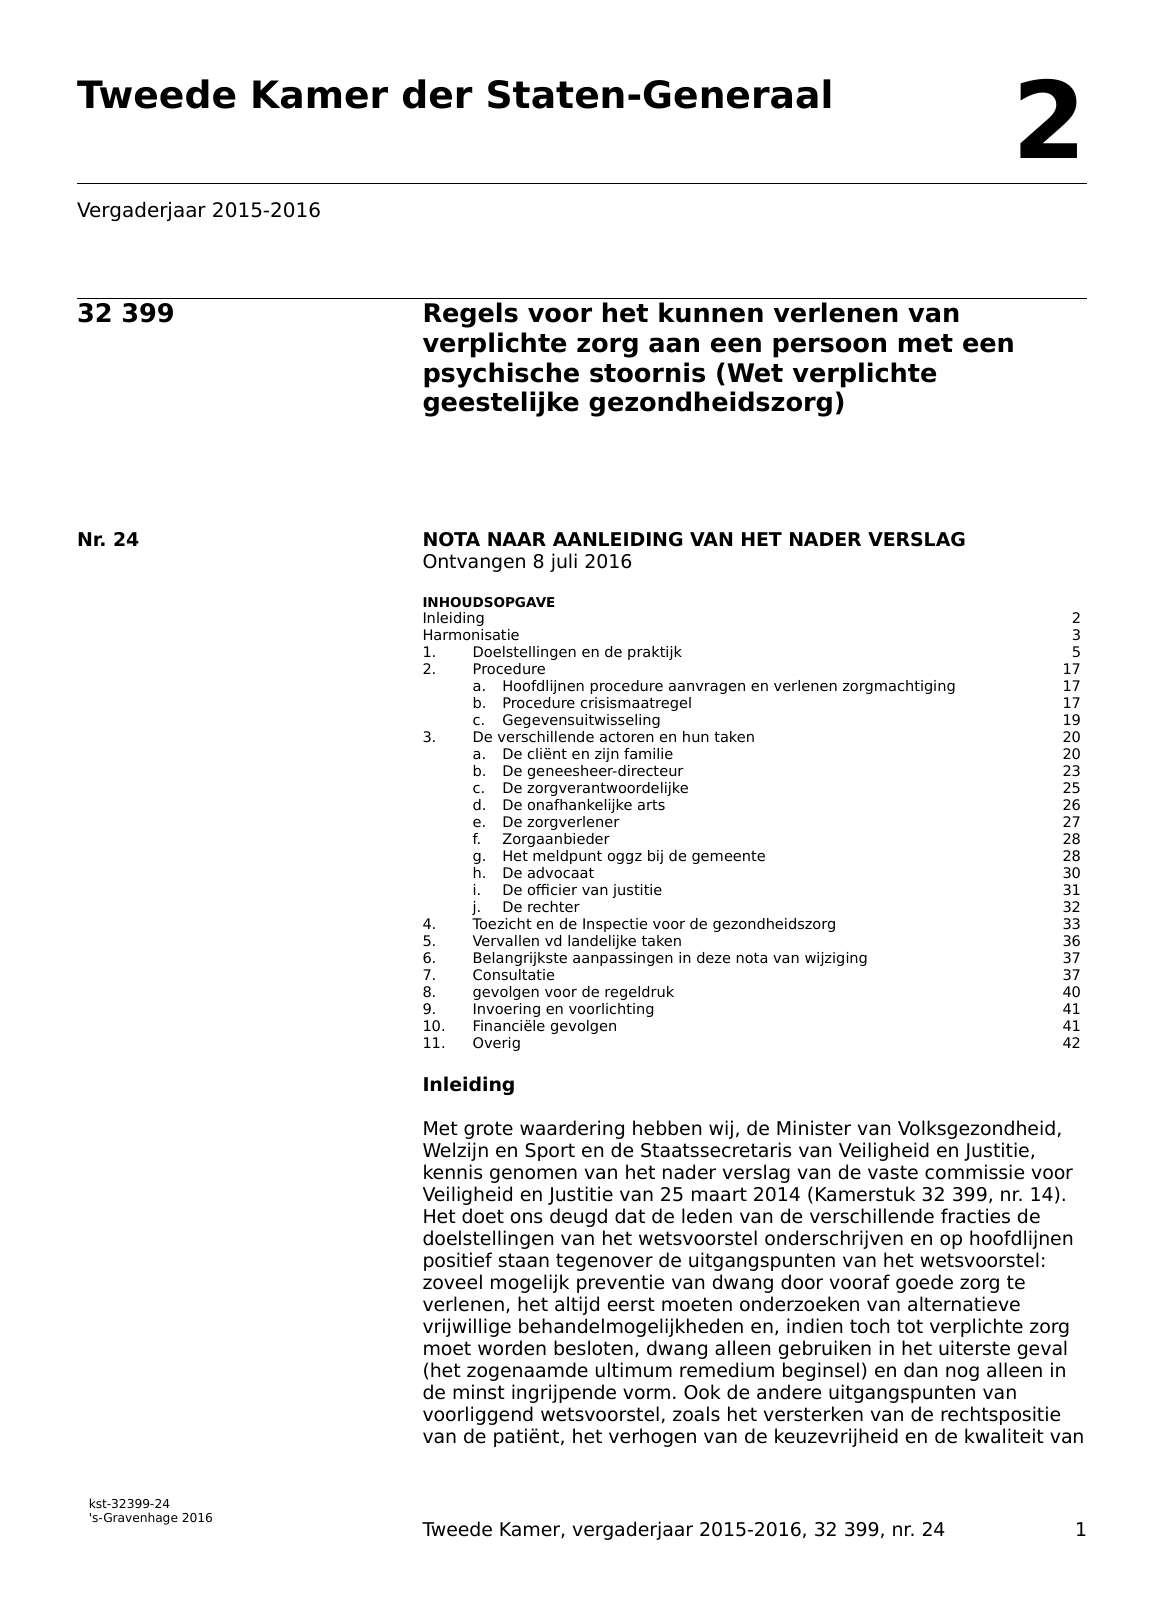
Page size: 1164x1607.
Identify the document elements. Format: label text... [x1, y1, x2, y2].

table_cell 7. [422, 967, 467, 984]
table_cell De cliënt en zijn familie [496, 746, 1013, 763]
table_cell 41 [1013, 1001, 1087, 1018]
table_cell 8. [422, 984, 467, 1001]
table_cell 4. [422, 916, 467, 933]
table_cell 25 [1013, 780, 1087, 797]
table_cell [422, 780, 467, 797]
table_cell 2 [1013, 610, 1087, 627]
table_cell 5 [1013, 644, 1087, 661]
table_cell 27 [1013, 814, 1087, 831]
table_cell Harmonisatie [422, 627, 1013, 644]
table_cell 17 [1013, 678, 1087, 695]
table_cell Doelstellingen en de praktijk [467, 644, 1013, 661]
text 's-Gravenhage 2016 [88, 1511, 323, 1525]
table_cell [422, 712, 467, 729]
table_cell De officier van justitie [496, 882, 1013, 899]
table_cell Toezicht en de Inspectie voor de gezondheidszorg [467, 916, 1013, 933]
table_cell Consultatie [467, 967, 1013, 984]
table_cell g. [467, 848, 496, 865]
table_cell 28 [1013, 848, 1087, 865]
table_cell 19 [1013, 712, 1087, 729]
table_cell b. [467, 763, 496, 780]
table_cell 26 [1013, 797, 1087, 814]
table_cell 41 [1013, 1018, 1087, 1035]
table_cell f. [467, 831, 496, 848]
table_cell Procedure crisismaatregel [496, 695, 1013, 712]
table_cell Vergaderjaar 2015-2016 [77, 184, 1087, 298]
table_cell 5. [422, 933, 467, 950]
table_cell Belangrijkste aanpassingen in deze nota van wijziging [467, 950, 1013, 967]
table_cell [422, 848, 467, 865]
table_cell De zorgverantwoordelijke [496, 780, 1013, 797]
subtitle Inleiding [422, 1074, 1087, 1096]
table_cell i. [467, 882, 496, 899]
text Ontvangen 8 juli 2016 [422, 551, 1087, 573]
table_cell c. [467, 712, 496, 729]
table_cell 2. [422, 661, 467, 678]
table_header Tweede Kamer der Staten-Generaal [77, 59, 886, 183]
table_cell [422, 746, 467, 763]
text Met grote waardering hebben wij, de Minister van Volksgezondheid, Welzijn en Sport en de Staatssecretaris van Veiligheid en Justitie, kennis genomen van het nader verslag van de vaste commissie voor Veiligheid en Justitie van 25 maart 2014 (Kamerstuk 32 399, nr. 14). Het doet ons deugd dat de leden van de verschillende fracties de doelstellingen van het wetsvoorstel onderschrijven en op hoofdlijnen positief staan tegenover de uitgangspunten van het wetsvoorstel: zoveel mogelijk preventie van dwang door vooraf goede zorg te verlenen, het altijd eerst moeten onderzoeken van alternatieve vrijwillige behandelmogelijkheden en, indien toch tot verplichte zorg moet worden besloten, dwang alleen gebruiken in het uiterste geval (het zogenaamde ultimum remedium beginsel) en dan nog alleen in de minst ingrijpende vorm. Ook de andere uitgangspunten van voorliggend wetsvoorstel, zoals het versterken van de rechtspositie van de patiënt, het verhogen van de keuzevrijheid en de kwaliteit van [422, 1118, 1087, 1448]
table_cell 23 [1013, 763, 1087, 780]
table_cell d. [467, 797, 496, 814]
subtitle Nr. 24 NOTA NAAR AANLEIDING VAN HET NADER VERSLAG [77, 529, 1087, 551]
table_cell 20 [1013, 729, 1087, 746]
table_cell 33 [1013, 916, 1087, 933]
table_cell De advocaat [496, 865, 1013, 882]
table_cell a. [467, 746, 496, 763]
table_cell Invoering en voorlichting [467, 1001, 1013, 1018]
table_cell 32 [1013, 899, 1087, 916]
table_cell [422, 678, 467, 695]
table_cell Vervallen vd landelijke taken [467, 933, 1013, 950]
table_cell 9. [422, 1001, 467, 1018]
table_cell 30 [1013, 865, 1087, 882]
table_cell Procedure [467, 661, 1013, 678]
table_cell b. [467, 695, 496, 712]
table_cell 3. [422, 729, 467, 746]
table_header INHOUDSOPGAVE [422, 595, 1087, 610]
table_cell c. [467, 780, 496, 797]
table_cell Hoofdlijnen procedure aanvragen en verlenen zorgmachtiging [496, 678, 1013, 695]
table_cell 11. [422, 1035, 467, 1052]
table_cell 37 [1013, 950, 1087, 967]
table_cell [422, 695, 467, 712]
table_cell [422, 882, 467, 899]
table_cell Financiële gevolgen [467, 1018, 1013, 1035]
table_cell j. [467, 899, 496, 916]
table_cell e. [467, 814, 496, 831]
table_cell 3 [1013, 627, 1087, 644]
table_cell [422, 865, 467, 882]
text kst-32399-24 [88, 1497, 323, 1511]
table_cell De onafhankelijke arts [496, 797, 1013, 814]
table_cell gevolgen voor de regeldruk [467, 984, 1013, 1001]
table_cell [422, 814, 467, 831]
table_cell 1. [422, 644, 467, 661]
table_cell [422, 763, 467, 780]
table_cell 31 [1013, 882, 1087, 899]
subtitle 32 399 Regels voor het kunnen verlenen van verplichte zorg aan een persoon met een psychische stoornis (Wet verplichte geestelijke gezondheidszorg) [77, 299, 1087, 418]
table_cell Gegevensuitwisseling [496, 712, 1013, 729]
table_cell 28 [1013, 831, 1087, 848]
table_cell De zorgverlener [496, 814, 1013, 831]
table_cell De verschillende actoren en hun taken [467, 729, 1013, 746]
table_cell 17 [1013, 661, 1087, 678]
table_cell [422, 797, 467, 814]
table_cell [422, 899, 467, 916]
table_cell 20 [1013, 746, 1087, 763]
table_cell 10. [422, 1018, 467, 1035]
table_cell 40 [1013, 984, 1087, 1001]
table_cell 6. [422, 950, 467, 967]
table_cell Het meldpunt oggz bij de gemeente [496, 848, 1013, 865]
table_cell h. [467, 865, 496, 882]
table_cell Inleiding [422, 610, 1013, 627]
table_header 2 [886, 59, 1087, 183]
table_cell De rechter [496, 899, 1013, 916]
table_cell [422, 831, 467, 848]
table_cell 42 [1013, 1035, 1087, 1052]
table_cell 17 [1013, 695, 1087, 712]
table_cell Zorgaanbieder [496, 831, 1013, 848]
table_cell 37 [1013, 967, 1087, 984]
table_cell 36 [1013, 933, 1087, 950]
table_cell a. [467, 678, 496, 695]
table_cell Overig [467, 1035, 1013, 1052]
table_cell De geneesheer-directeur [496, 763, 1013, 780]
